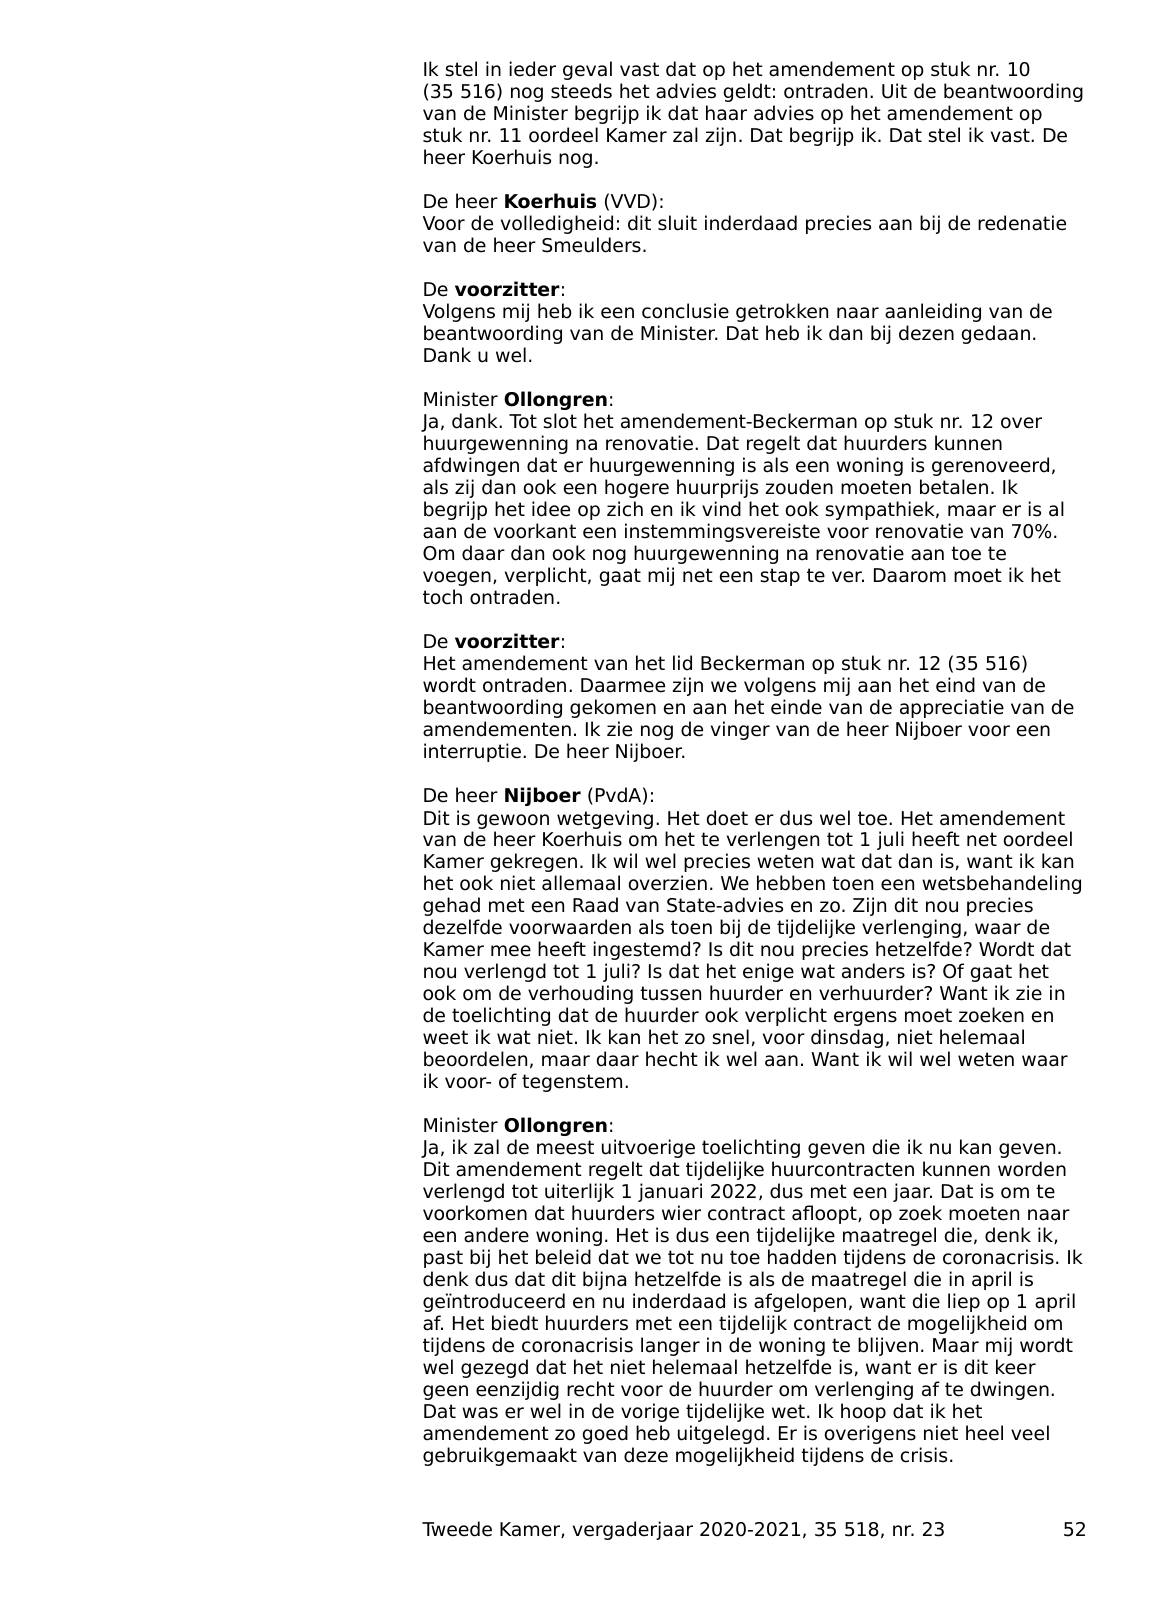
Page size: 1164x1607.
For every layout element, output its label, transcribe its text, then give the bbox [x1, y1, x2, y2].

text Dit is gewoon wetgeving. Het doet er dus wel toe. Het amendement van de heer Koerhuis om het te verlengen tot 1 juli heeft net oordeel Kamer gekregen. Ik wil wel precies weten wat dat dan is, want ik kan het ook niet allemaal overzien. We hebben toen een wetsbehandeling gehad met een Raad van State-advies en zo. Zijn dit nou precies dezelfde voorwaarden als toen bij de tijdelijke verlenging, waar de Kamer mee heeft ingestemd? Is dit nou precies hetzelfde? Wordt dat nou verlengd tot 1 juli? Is dat het enige wat anders is? Of gaat het ook om de verhouding tussen huurder en verhuurder? Want ik zie in de toelichting dat de huurder ook verplicht ergens moet zoeken en weet ik wat niet. Ik kan het zo snel, voor dinsdag, niet helemaal beoordelen, maar daar hecht ik wel aan. Want ik wil wel weten waar ik voor- of tegenstem. [422, 807, 1087, 1093]
text Voor de volledigheid: dit sluit inderdaad precies aan bij de redenatie van de heer Smeulders. [422, 213, 1087, 257]
text Minister Ollongren: [422, 389, 1087, 411]
text Volgens mij heb ik een conclusie getrokken naar aanleiding van de beantwoording van de Minister. Dat heb ik dan bij dezen gedaan. Dank u wel. [422, 301, 1087, 367]
text De heer Koerhuis (VVD): [422, 191, 1087, 213]
text De voorzitter: [422, 631, 1087, 653]
text Ja, ik zal de meest uitvoerige toelichting geven die ik nu kan geven. Dit amendement regelt dat tijdelijke huurcontracten kunnen worden verlengd tot uiterlijk 1 januari 2022, dus met een jaar. Dat is om te voorkomen dat huurders wier contract afloopt, op zoek moeten naar een andere woning. Het is dus een tijdelijke maatregel die, denk ik, past bij het beleid dat we tot nu toe hadden tijdens de coronacrisis. Ik denk dus dat dit bijna hetzelfde is als de maatregel die in april is geïntroduceerd en nu inderdaad is afgelopen, want die liep op 1 april af. Het biedt huurders met een tijdelijk contract de mogelijkheid om tijdens de coronacrisis langer in de woning te blijven. Maar mij wordt wel gezegd dat het niet helemaal hetzelfde is, want er is dit keer geen eenzijdig recht voor de huurder om verlenging af te dwingen. Dat was er wel in de vorige tijdelijke wet. Ik hoop dat ik het amendement zo goed heb uitgelegd. Er is overigens niet heel veel gebruikgemaakt van deze mogelijkheid tijdens de crisis. [422, 1137, 1087, 1467]
text Ja, dank. Tot slot het amendement-Beckerman op stuk nr. 12 over huurgewenning na renovatie. Dat regelt dat huurders kunnen afdwingen dat er huurgewenning is als een woning is gerenoveerd, als zij dan ook een hogere huurprijs zouden moeten betalen. Ik begrijp het idee op zich en ik vind het ook sympathiek, maar er is al aan de voorkant een instemmingsvereiste voor renovatie van 70%. Om daar dan ook nog huurgewenning na renovatie aan toe te voegen, verplicht, gaat mij net een stap te ver. Daarom moet ik het toch ontraden. [422, 411, 1087, 609]
text Het amendement van het lid Beckerman op stuk nr. 12 (35 516) wordt ontraden. Daarmee zijn we volgens mij aan het eind van de beantwoording gekomen en aan het einde van de appreciatie van de amendementen. Ik zie nog de vinger van de heer Nijboer voor een interruptie. De heer Nijboer. [422, 653, 1087, 763]
text Minister Ollongren: [422, 1115, 1087, 1137]
text De voorzitter: [422, 279, 1087, 301]
text De heer Nijboer (PvdA): [422, 785, 1087, 807]
text Ik stel in ieder geval vast dat op het amendement op stuk nr. 10 (35 516) nog steeds het advies geldt: ontraden. Uit de beantwoording van de Minister begrijp ik dat haar advies op het amendement op stuk nr. 11 oordeel Kamer zal zijn. Dat begrijp ik. Dat stel ik vast. De heer Koerhuis nog. [422, 59, 1087, 169]
